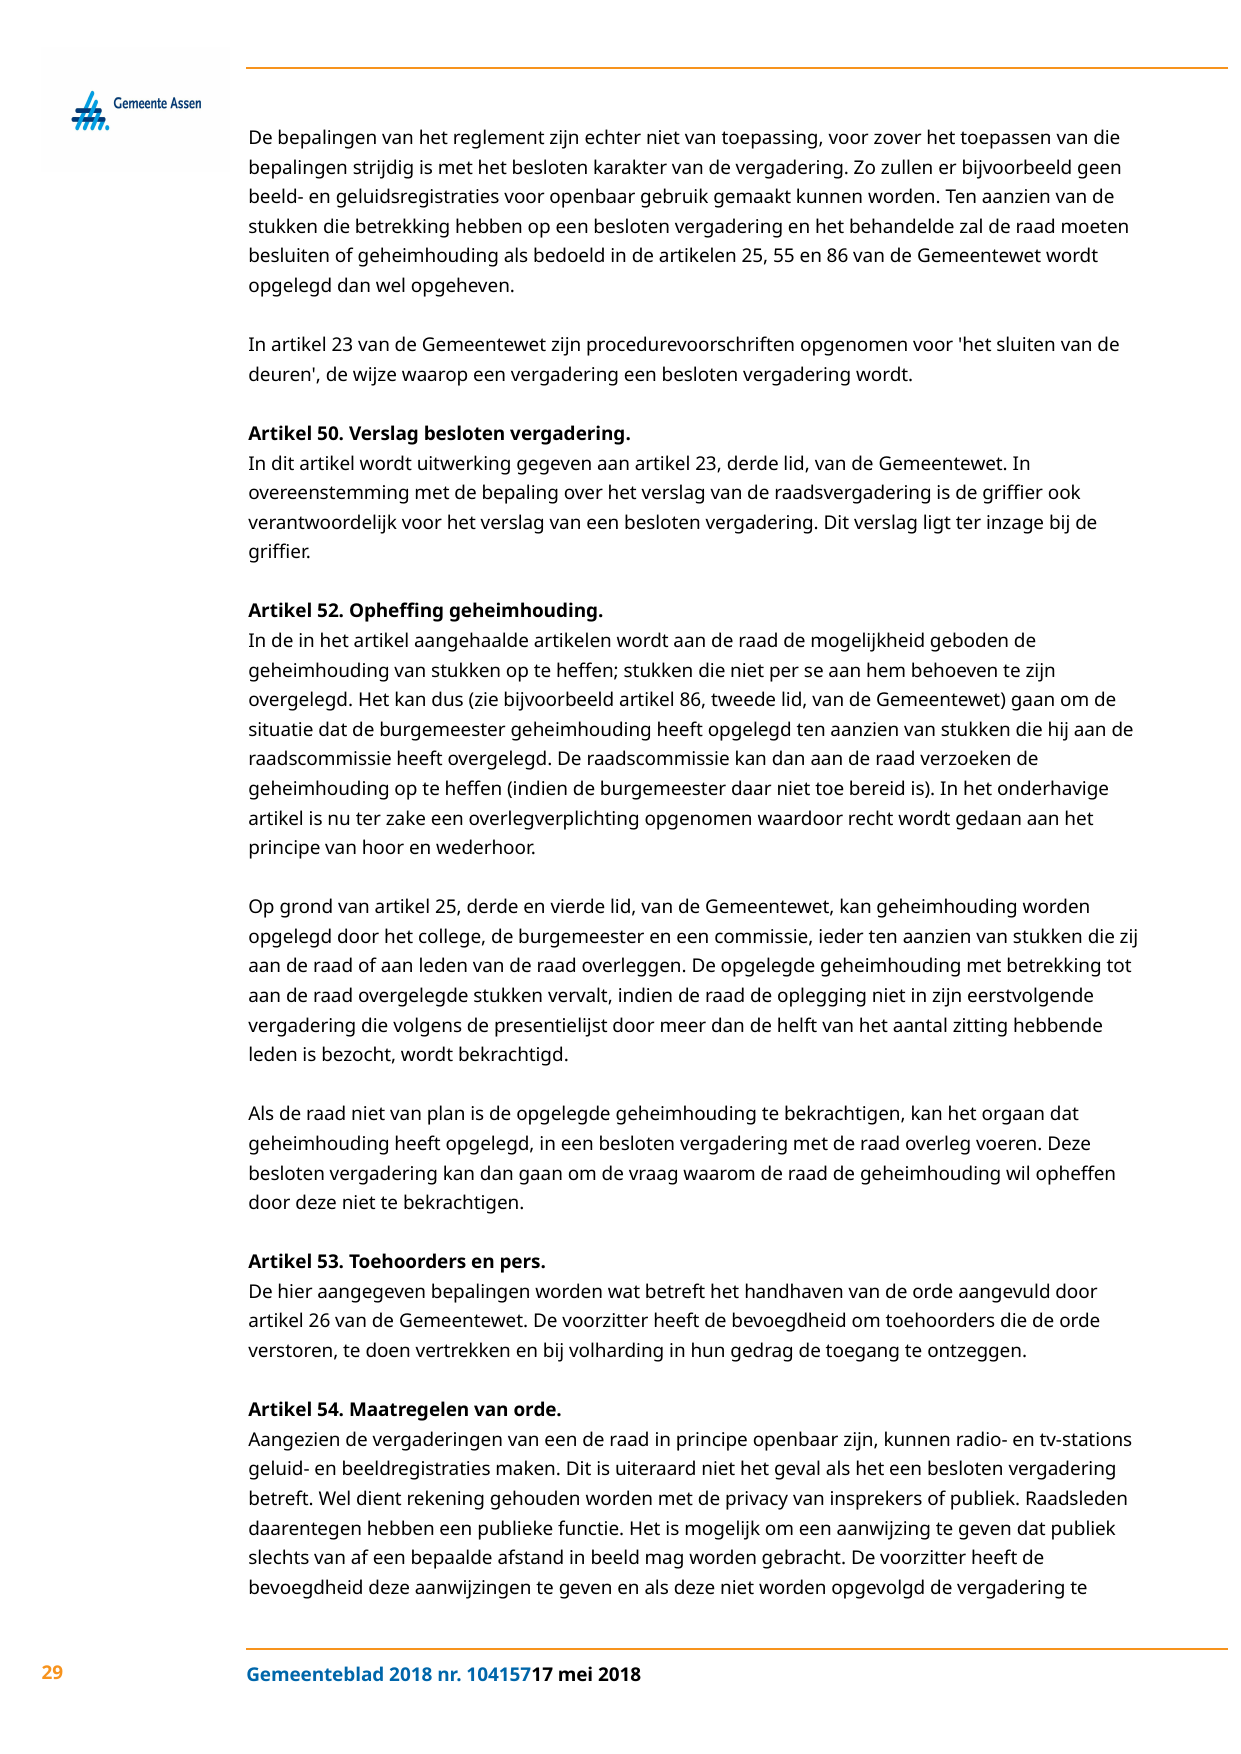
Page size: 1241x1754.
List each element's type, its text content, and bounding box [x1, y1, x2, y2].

text In de in het artikel aangehaalde artikelen wordt aan de raad de mogelijkheid geboden de geheimhouding van stukken op te heffen; stukken die niet per se aan hem behoeven te zijn overgelegd. Het kan dus (zie bijvoorbeeld artikel 86, tweede lid, van de Gemeentewet) gaan om de situatie dat de burgemeester geheimhouding heeft opgelegd ten aanzien van stukken die hij aan de raadscommissie heeft overgelegd. De raadscommissie kan dan aan de raad verzoeken de geheimhouding op te heffen (indien de burgemeester daar niet toe bereid is). In het onderhavige artikel is nu ter zake een overlegverplichting opgenomen waardoor recht wordt gedaan aan het principe van hoor en wederhoor. [248, 627, 1152, 860]
text Artikel 53. Toehoorders en pers. [248, 1248, 1152, 1274]
text Artikel 52. Opheffing geheimhouding. [248, 598, 1152, 623]
text Artikel 54. Maatregelen van orde. [248, 1396, 1152, 1422]
text De bepalingen van het reglement zijn echter niet van toepassing, voor zover het toepassen van die bepalingen strijdig is met het besloten karakter van de vergadering. Zo zullen er bijvoorbeeld geen beeld- en geluidsregistraties voor openbaar gebruik gemaakt kunnen worden. Ten aanzien van de stukken die betrekking hebben op een besloten vergadering en het behandelde zal de raad moeten besluiten of geheimhouding als bedoeld in de artikelen 25, 55 en 86 van de Gemeentewet wordt opgelegd dan wel opgeheven. [248, 124, 1152, 298]
text Als de raad niet van plan is de opgelegde geheimhouding te bekrachtigen, kan het orgaan dat geheimhouding heeft opgelegd, in een besloten vergadering met de raad overleg voeren. Deze besloten vergadering kan dan gaan om de vraag waarom de raad de geheimhouding wil opheffen door deze niet te bekrachtigen. [248, 1101, 1152, 1215]
text Aangezien de vergaderingen van een de raad in principe openbaar zijn, kunnen radio- en tv-stations geluid- en beeldregistraties maken. Dit is uiteraard niet het geval als het een besloten vergadering betreft. Wel dient rekening gehouden worden met de privacy van insprekers of publiek. Raadsleden daarentegen hebben een publieke functie. Het is mogelijk om een aanwijzing te geven dat publiek slechts van af een bepaalde afstand in beeld mag worden gebracht. De voorzitter heeft de bevoegdheid deze aanwijzingen te geven en als deze niet worden opgevolgd de vergadering te [248, 1426, 1152, 1600]
text De hier aangegeven bepalingen worden wat betreft het handhaven van de orde aangevuld door artikel 26 van de Gemeentewet. De voorzitter heeft de bevoegdheid om toehoorders die de orde verstoren, te doen vertrekken en bij volharding in hun gedrag de toegang te ontzeggen. [248, 1278, 1152, 1363]
text In dit artikel wordt uitwerking gegeven aan artikel 23, derde lid, van de Gemeentewet. In overeenstemming met de bepaling over het verslag van de raadsvergadering is de griffier ook verantwoordelijk voor het verslag van een besloten vergadering. Dit verslag ligt ter inzage bij de griffier. [248, 450, 1152, 564]
text Artikel 50. Verslag besloten vergadering. [248, 420, 1152, 446]
text In artikel 23 van de Gemeentewet zijn procedurevoorschriften opgenomen voor 'het sluiten van de deuren', de wijze waarop een vergadering een besloten vergadering wordt. [248, 331, 1152, 387]
picture [41, 47, 231, 172]
text Op grond van artikel 25, derde en vierde lid, van de Gemeentewet, kan geheimhouding worden opgelegd door het college, de burgemeester en een commissie, ieder ten aanzien van stukken die zij aan de raad of aan leden van de raad overleggen. De opgelegde geheimhouding met betrekking tot aan de raad overgelegde stukken vervalt, indien de raad de oplegging niet in zijn eerstvolgende vergadering die volgens de presentielijst door meer dan de helft van het aantal zitting hebbende leden is bezocht, wordt bekrachtigd. [248, 893, 1152, 1067]
